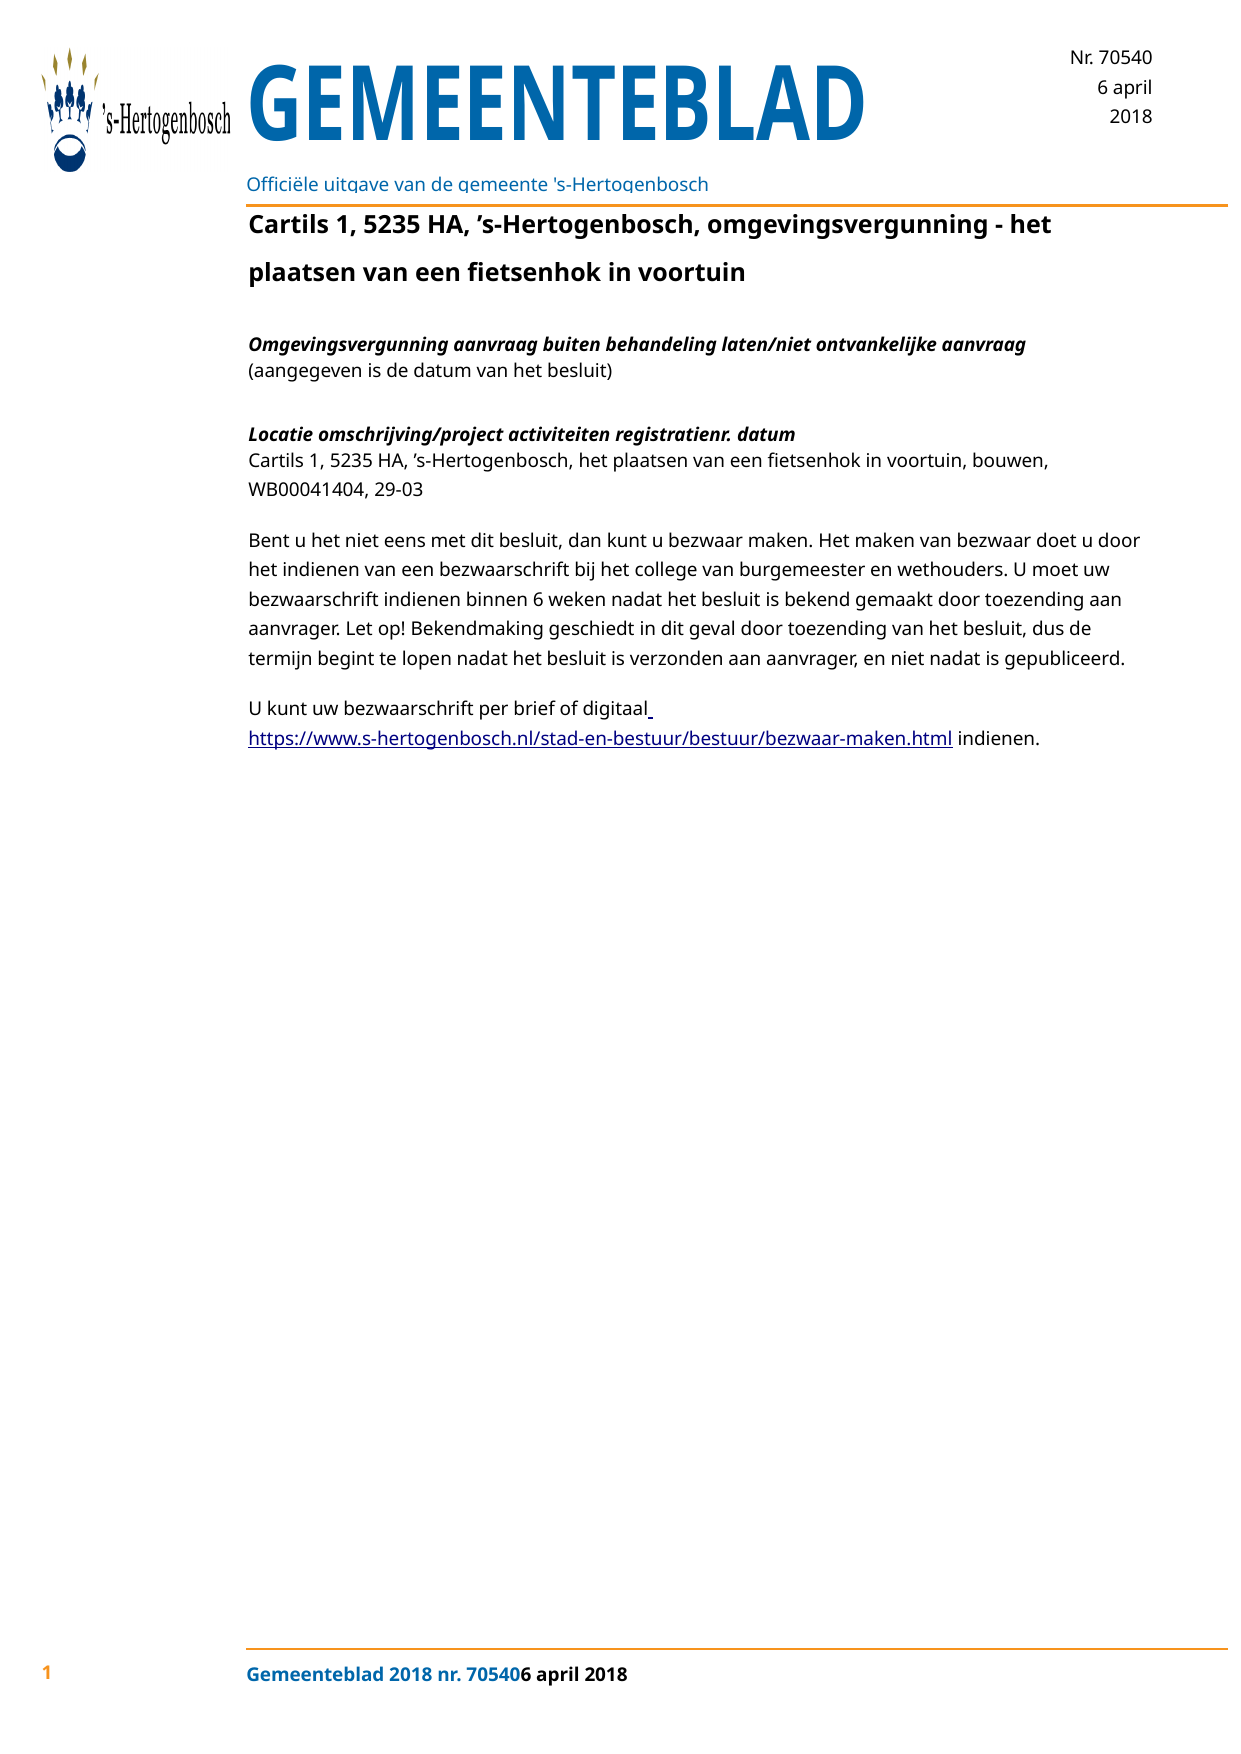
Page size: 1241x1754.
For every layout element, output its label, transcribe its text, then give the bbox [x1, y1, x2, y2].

text (aangegeven is de datum van het besluit) [248, 357, 1152, 383]
text U kunt uw bezwaarschrift per brief of digitaal https://www.s-hertogenbosch.nl/stad-en-bestuur/bestuur/bezwaar-maken.html indienen. [248, 696, 1152, 751]
picture [41, 47, 231, 172]
text Bent u het niet eens met dit besluit, dan kunt u bezwaar maken. Het maken van bezwaar doet u door het indienen van een bezwaarschrift bij het college van burgemeester en wethouders. U moet uw bezwaarschrift indienen binnen 6 weken nadat het besluit is bekend gemaakt door toezending aan aanvrager. Let op! Bekendmaking geschiedt in dit geval door toezending van het besluit, dus de termijn begint te lopen nadat het besluit is verzonden aan aanvrager, en niet nadat is gepubliceerd. [248, 527, 1152, 671]
text Cartils 1, 5235 HA, ’s-Hertogenbosch, omgevingsvergunning - het plaatsen van een fietsenhok in voortuin [248, 207, 1152, 288]
text Omgevingsvergunning aanvraag buiten behandeling laten/niet ontvankelijke aanvraag [248, 331, 1152, 357]
text Locatie omschrijving/project activiteiten registratienr. datum [248, 421, 1152, 447]
text Cartils 1, 5235 HA, ’s-Hertogenbosch, het plaatsen van een fietsenhok in voortuin, bouwen, WB00041404, 29-03 [248, 447, 1152, 502]
